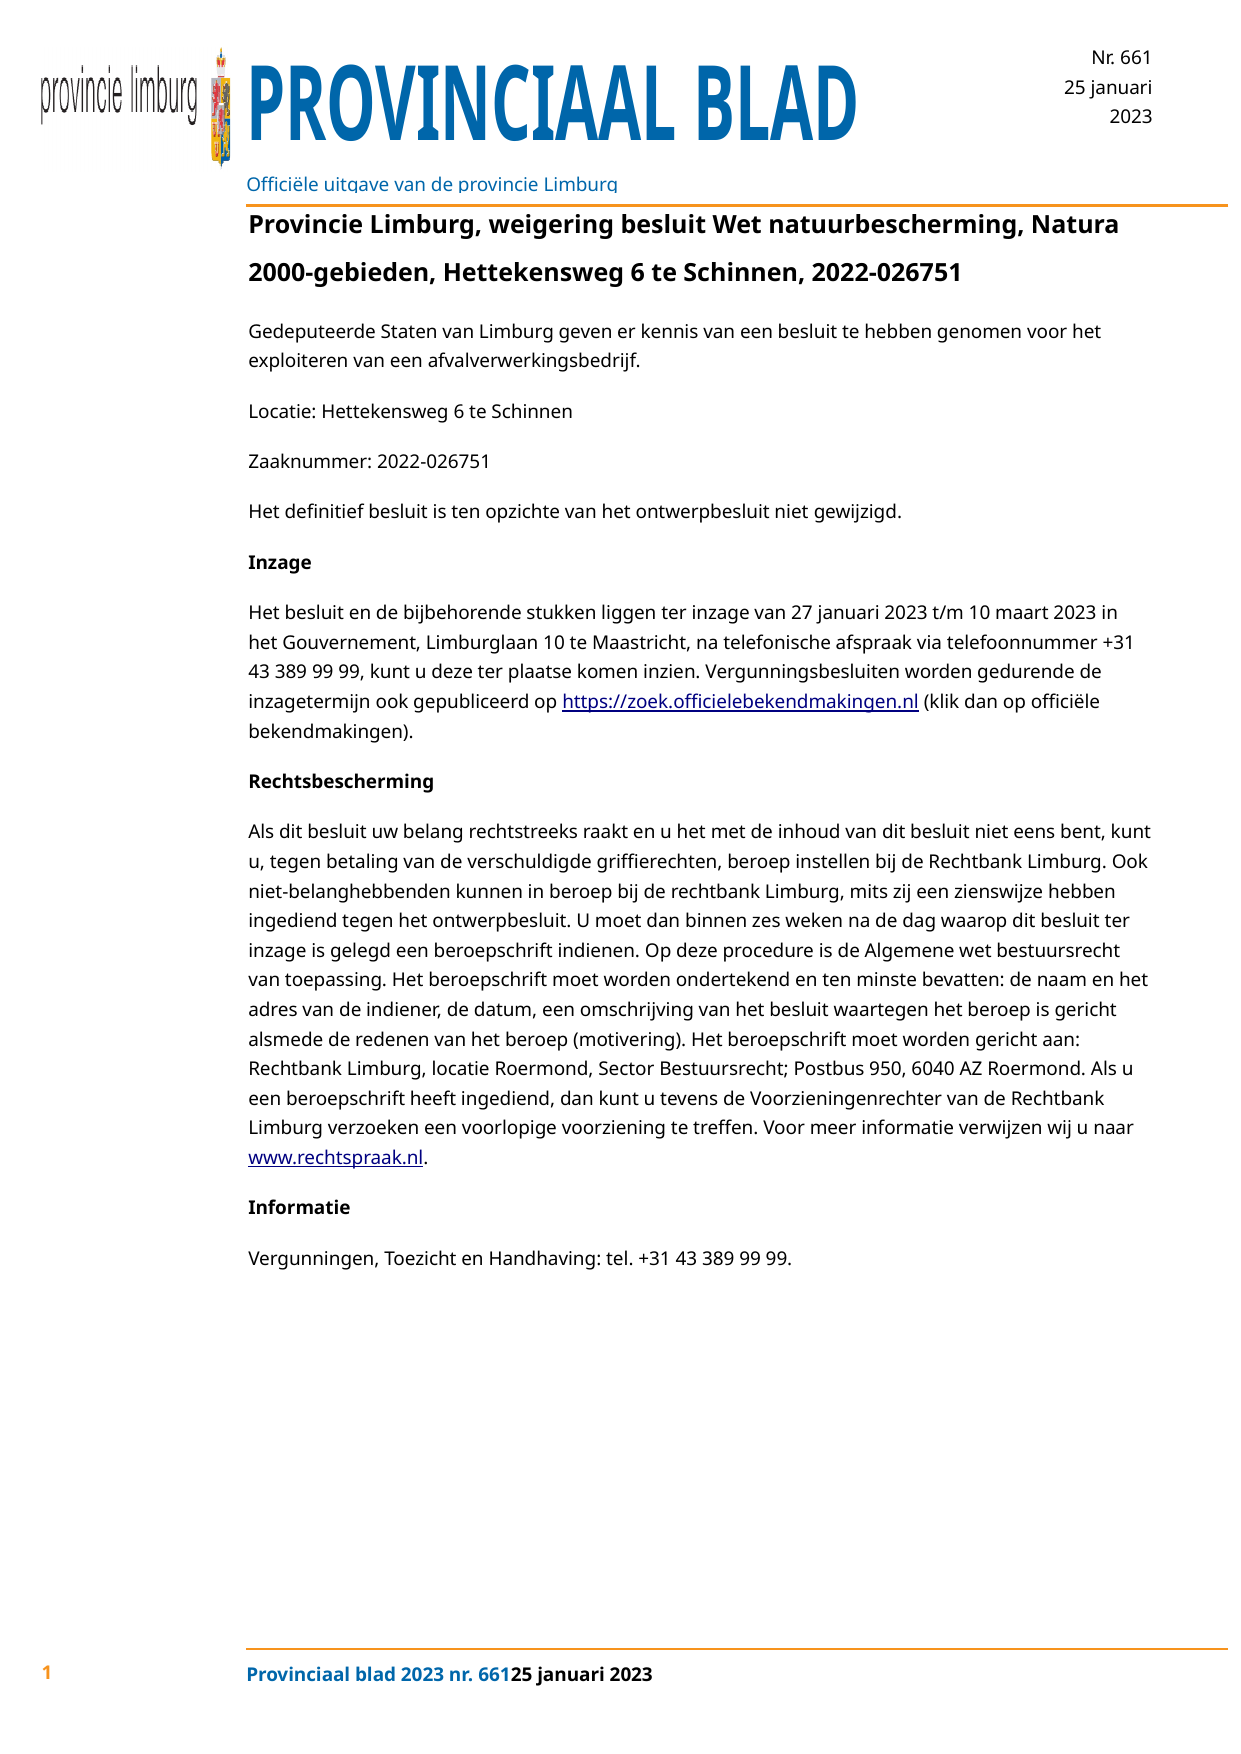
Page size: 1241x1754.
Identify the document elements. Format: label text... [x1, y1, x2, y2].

text Provincie Limburg, weigering besluit Wet natuurbescherming, Natura 2000-gebieden, Hettekensweg 6 te Schinnen, 2022-026751 [248, 207, 1152, 288]
text Het definitief besluit is ten opzichte van het ontwerpbesluit niet gewijzigd. [248, 499, 1152, 524]
text Inzage [248, 549, 1152, 575]
text Het besluit en de bijbehorende stukken liggen ter inzage van 27 januari 2023 t/m 10 maart 2023 in het Gouvernement, Limburglaan 10 te Maastricht, na telefonische afspraak via telefoonnummer +31 43 389 99 99, kunt u deze ter plaatse komen inzien. Vergunningsbesluiten worden gedurende de inzagetermijn ook gepubliceerd op https://zoek.officielebekendmakingen.nl (klik dan op officiële bekendmakingen). [248, 599, 1152, 744]
text Rechtsbescherming [248, 768, 1152, 794]
picture [41, 47, 231, 172]
text Informatie [248, 1194, 1152, 1220]
text Locatie: Hettekensweg 6 te Schinnen [248, 398, 1152, 424]
text Gedeputeerde Staten van Limburg geven er kennis van een besluit te hebben genomen voor het exploiteren van een afvalverwerkingsbedrijf. [248, 318, 1152, 373]
text Als dit besluit uw belang rechtstreeks raakt en u het met de inhoud van dit besluit niet eens bent, kunt u, tegen betaling van de verschuldigde griffierechten, beroep instellen bij de Rechtbank Limburg. Ook niet-belanghebbenden kunnen in beroep bij de rechtbank Limburg, mits zij een zienswijze hebben ingediend tegen het ontwerpbesluit. U moet dan binnen zes weken na de dag waarop dit besluit ter inzage is gelegd een beroepschrift indienen. Op deze procedure is de Algemene wet bestuursrecht van toepassing. Het beroepschrift moet worden ondertekend en ten minste bevatten: de naam en het adres van de indiener, de datum, een omschrijving van het besluit waartegen het beroep is gericht alsmede de redenen van het beroep (motivering). Het beroepschrift moet worden gericht aan: Rechtbank Limburg, locatie Roermond, Sector Bestuursrecht; Postbus 950, 6040 AZ Roermond. Als u een beroepschrift heeft ingediend, dan kunt u tevens de Voorzieningenrechter van de Rechtbank Limburg verzoeken een voorlopige voorziening te treffen. Voor meer informatie verwijzen wij u naar www.rechtspraak.nl. [248, 819, 1152, 1170]
text Vergunningen, Toezicht en Handhaving: tel. +31 43 389 99 99. [248, 1245, 1152, 1271]
text Zaaknummer: 2022-026751 [248, 448, 1152, 474]
